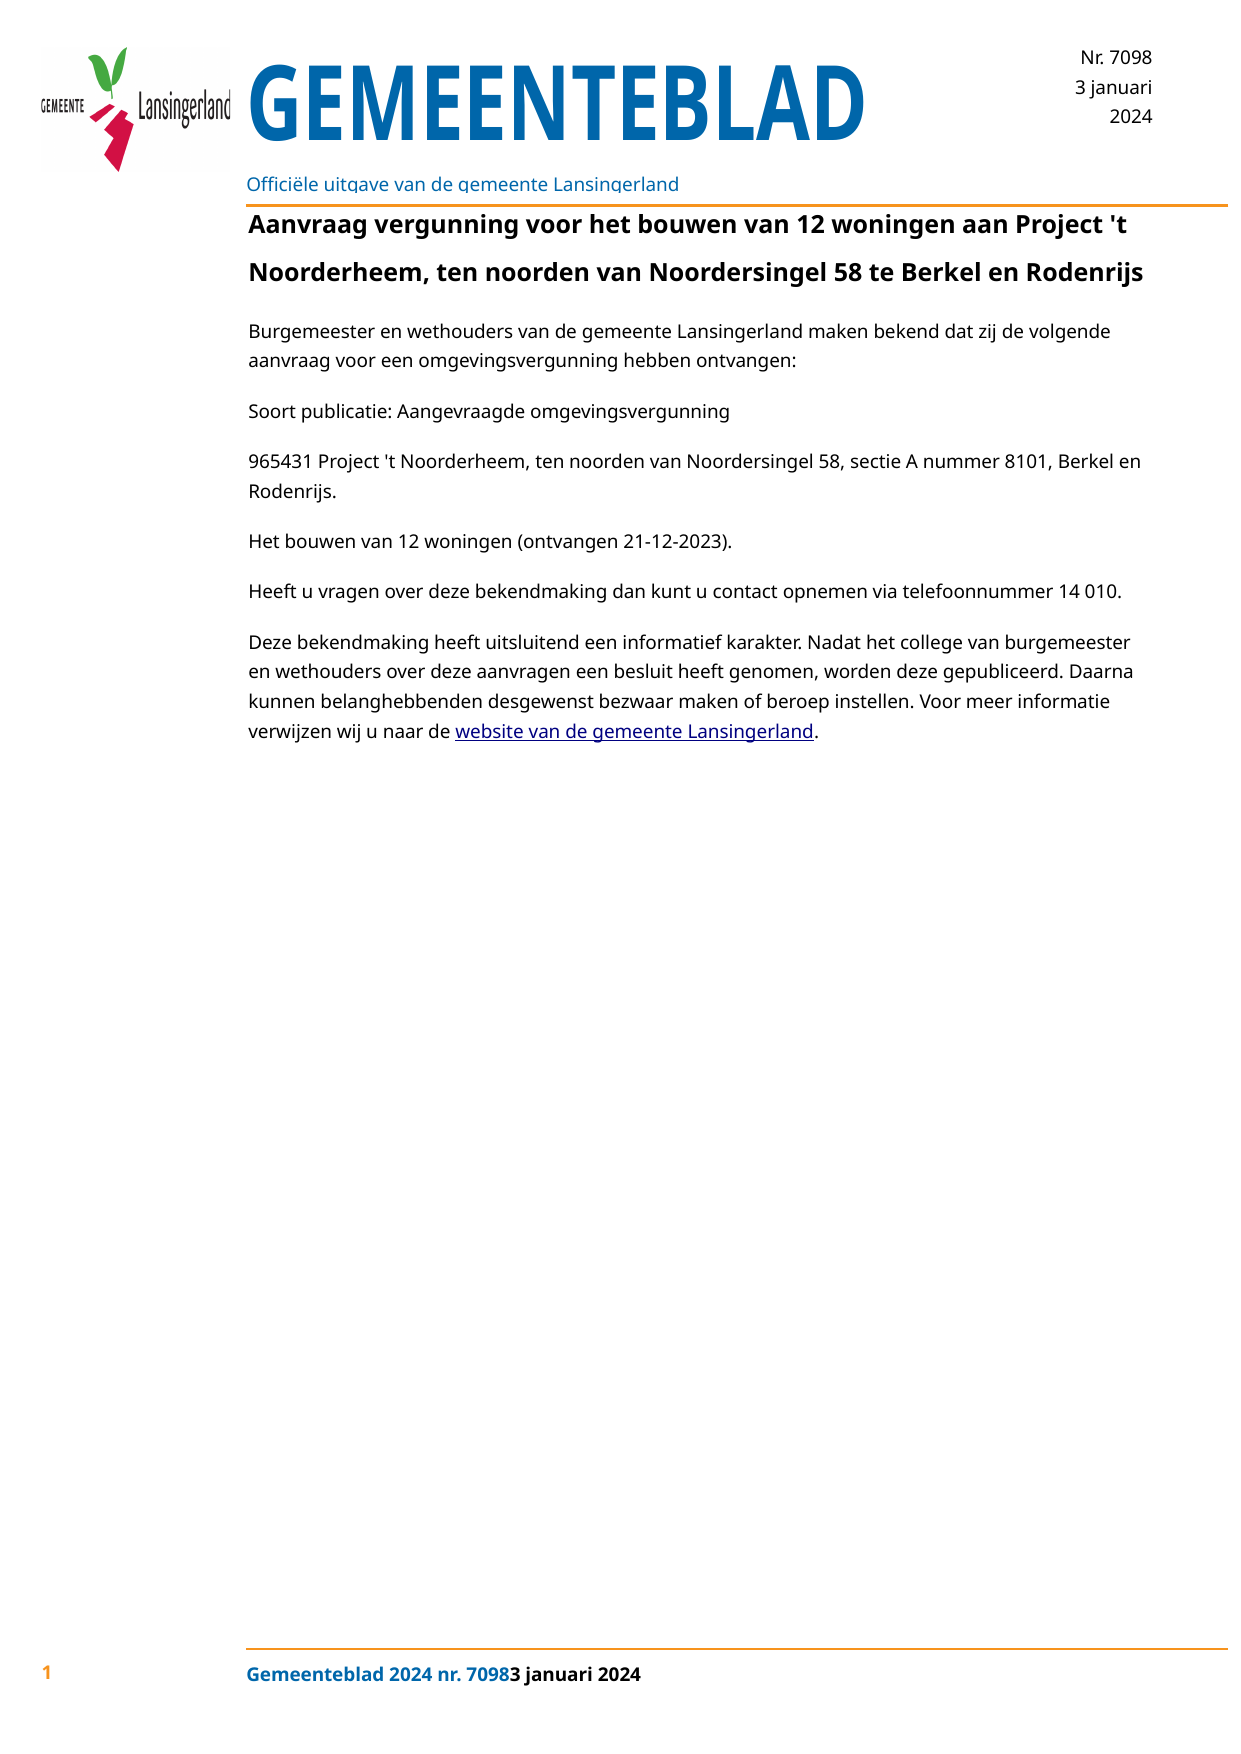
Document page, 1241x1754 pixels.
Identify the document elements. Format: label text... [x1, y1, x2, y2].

text Deze bekendmaking heeft uitsluitend een informatief karakter. Nadat het college van burgemeester en wethouders over deze aanvragen een besluit heeft genomen, worden deze gepubliceerd. Daarna kunnen belanghebbenden desgewenst bezwaar maken of beroep instellen. Voor meer informatie verwijzen wij u naar de website van de gemeente Lansingerland. [248, 629, 1152, 744]
picture [41, 47, 231, 172]
text Soort publicatie: Aangevraagde omgevingsvergunning [248, 398, 1152, 424]
text 965431 Project 't Noorderheem, ten noorden van Noordersingel 58, sectie A nummer 8101, Berkel en Rodenrijs. [248, 448, 1152, 504]
text Burgemeester en wethouders van de gemeente Lansingerland maken bekend dat zij de volgende aanvraag voor een omgevingsvergunning hebben ontvangen: [248, 318, 1152, 373]
text Aanvraag vergunning voor het bouwen van 12 woningen aan Project 't Noorderheem, ten noorden van Noordersingel 58 te Berkel en Rodenrijs [248, 207, 1152, 288]
text Het bouwen van 12 woningen (ontvangen 21-12-2023). [248, 528, 1152, 554]
text Heeft u vragen over deze bekendmaking dan kunt u contact opnemen via telefoonnummer 14 010. [248, 579, 1152, 604]
